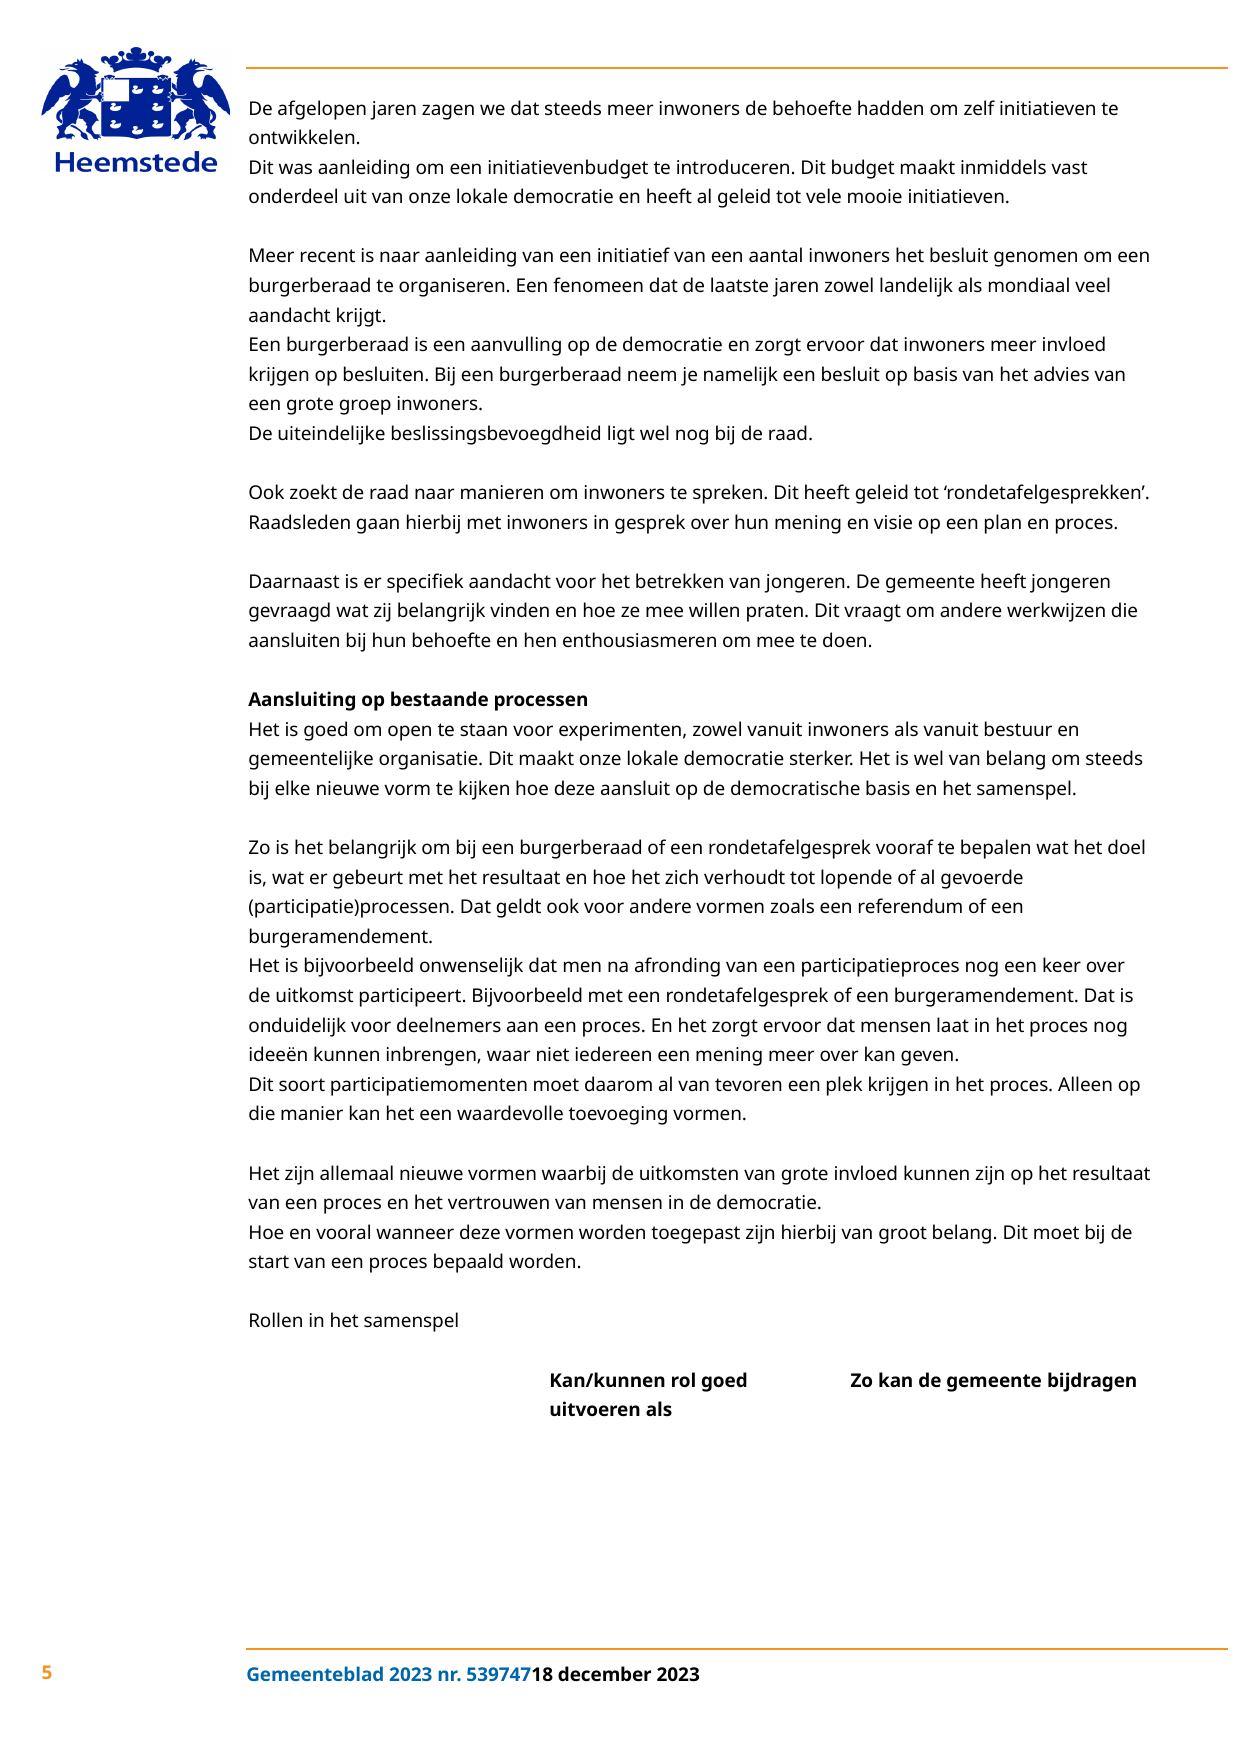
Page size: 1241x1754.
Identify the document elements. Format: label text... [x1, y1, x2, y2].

text Meer recent is naar aanleiding van een initiatief van een aantal inwoners het besluit genomen om een burgerberaad te organiseren. Een fenomeen dat de laatste jaren zowel landelijk als mondiaal veel aandacht krijgt. [248, 243, 1152, 328]
text Een burgerberaad is een aanvulling op de democratie en zorgt ervoor dat inwoners meer invloed krijgen op besluiten. Bij een burgerberaad neem je namelijk een besluit op basis van het advies van een grote groep inwoners. [248, 331, 1152, 416]
text Dit was aanleiding om een initiatievenbudget te introduceren. Dit budget maakt inmiddels vast onderdeel uit van onze lokale democratie en heeft al geleid tot vele mooie initiatieven. [248, 154, 1152, 209]
text Zo is het belangrijk om bij een burgerberaad of een rondetafelgesprek vooraf te bepalen wat het doel is, wat er gebeurt met het resultaat en hoe het zich verhoudt tot lopende of al gevoerde (participatie)processen. Dat geldt ook voor andere vormen zoals een referendum of een burgeramendement. [248, 834, 1152, 949]
text Daarnaast is er specifiek aandacht voor het betrekken van jongeren. De gemeente heeft jongeren gevraagd wat zij belangrijk vinden en hoe ze mee willen praten. Dit vraagt om andere werkwijzen die aansluiten bij hun behoefte en hen enthousiasmeren om mee te doen. [248, 568, 1152, 653]
text Dit soort participatiemomenten moet daarom al van tevoren een plek krijgen in het proces. Alleen op die manier kan het een waardevolle toevoeging vormen. [248, 1071, 1152, 1126]
text De uiteindelijke beslissingsbevoegdheid ligt wel nog bij de raad. [248, 420, 1152, 446]
text Rollen in het samenspel [248, 1308, 1152, 1333]
text Het is goed om open te staan voor experimenten, zowel vanuit inwoners als vanuit bestuur en gemeentelijke organisatie. Dit maakt onze lokale democratie sterker. Het is wel van belang om steeds bij elke nieuwe vorm te kijken hoe deze aansluit op de democratische basis en het samenspel. [248, 716, 1152, 801]
text Het zijn allemaal nieuwe vormen waarbij de uitkomsten van grote invloed kunnen zijn op het resultaat van een proces en het vertrouwen van mensen in de democratie. [248, 1160, 1152, 1215]
table_header Zo kan de gemeente bijdragen [850, 1367, 1152, 1422]
text Hoe en vooral wanneer deze vormen worden toegepast zijn hierbij van groot belang. Dit moet bij de start van een proces bepaald worden. [248, 1219, 1152, 1274]
text De afgelopen jaren zagen we dat steeds meer inwoners de behoefte hadden om zelf initiatieven te ontwikkelen. [248, 95, 1152, 150]
text Het is bijvoorbeeld onwenselijk dat men na afronding van een participatieproces nog een keer over de uitkomst participeert. Bijvoorbeeld met een rondetafelgesprek of een burgeramendement. Dat is onduidelijk voor deelnemers aan een proces. En het zorgt ervoor dat mensen laat in het proces nog ideeën kunnen inbrengen, waar niet iedereen een mening meer over kan geven. [248, 953, 1152, 1067]
table_header [248, 1367, 549, 1422]
table_header Kan/kunnen rol goed uitvoeren als [549, 1367, 850, 1422]
picture [41, 47, 231, 172]
text Aansluiting op bestaande processen [248, 686, 1152, 712]
text Ook zoekt de raad naar manieren om inwoners te spreken. Dit heeft geleid tot ‘rondetafelgesprekken’. Raadsleden gaan hierbij met inwoners in gesprek over hun mening en visie op een plan en proces. [248, 479, 1152, 535]
